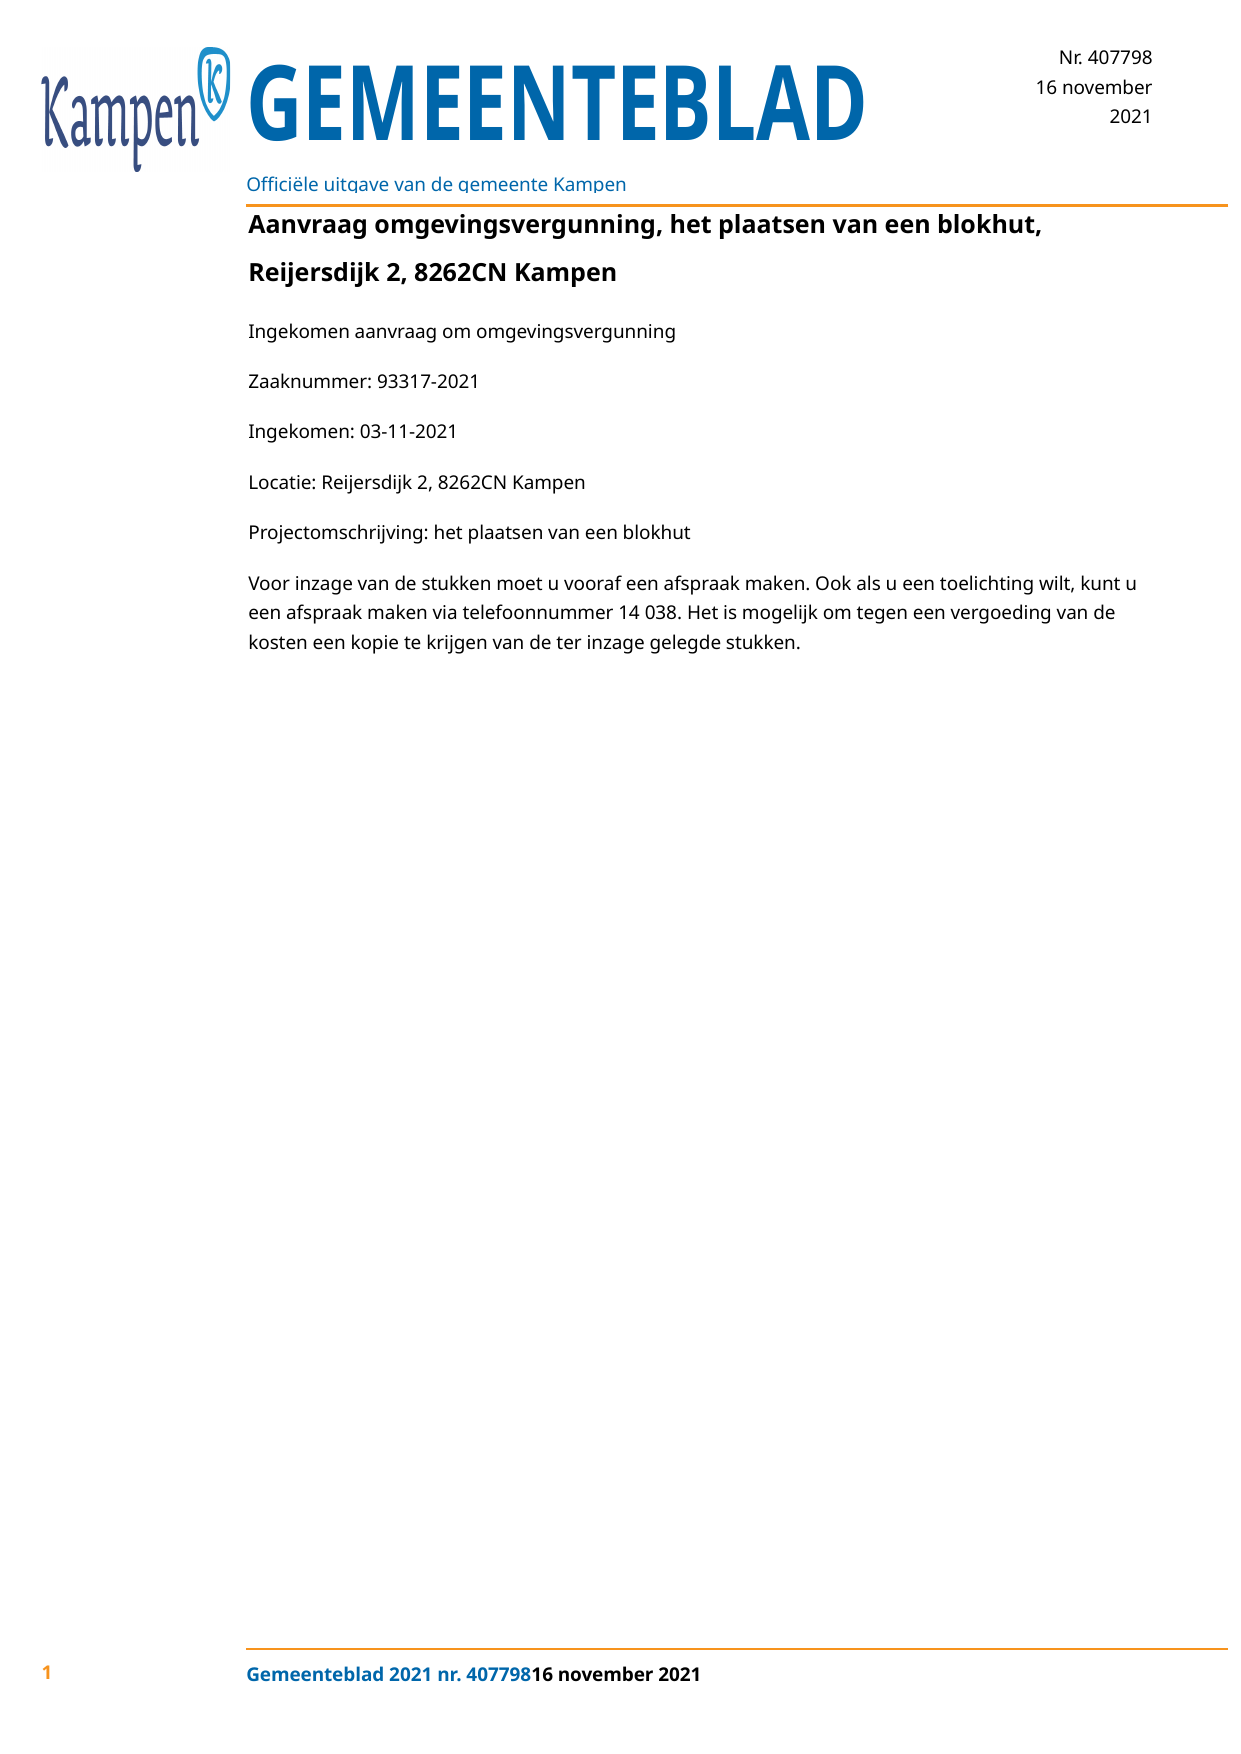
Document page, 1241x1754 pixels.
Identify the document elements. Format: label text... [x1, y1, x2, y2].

text Voor inzage van de stukken moet u vooraf een afspraak maken. Ook als u een toelichting wilt, kunt u een afspraak maken via telefoonnummer 14 038. Het is mogelijk om tegen een vergoeding van de kosten een kopie te krijgen van de ter inzage gelegde stukken. [248, 570, 1152, 655]
text Projectomschrijving: het plaatsen van een blokhut [248, 519, 1152, 545]
text Aanvraag omgevingsvergunning, het plaatsen van een blokhut, Reijersdijk 2, 8262CN Kampen [248, 207, 1152, 288]
text Ingekomen: 03-11-2021 [248, 419, 1152, 444]
text Locatie: Reijersdijk 2, 8262CN Kampen [248, 469, 1152, 495]
picture [41, 47, 231, 172]
text Ingekomen aanvraag om omgevingsvergunning [248, 318, 1152, 344]
text Zaaknummer: 93317-2021 [248, 368, 1152, 394]
